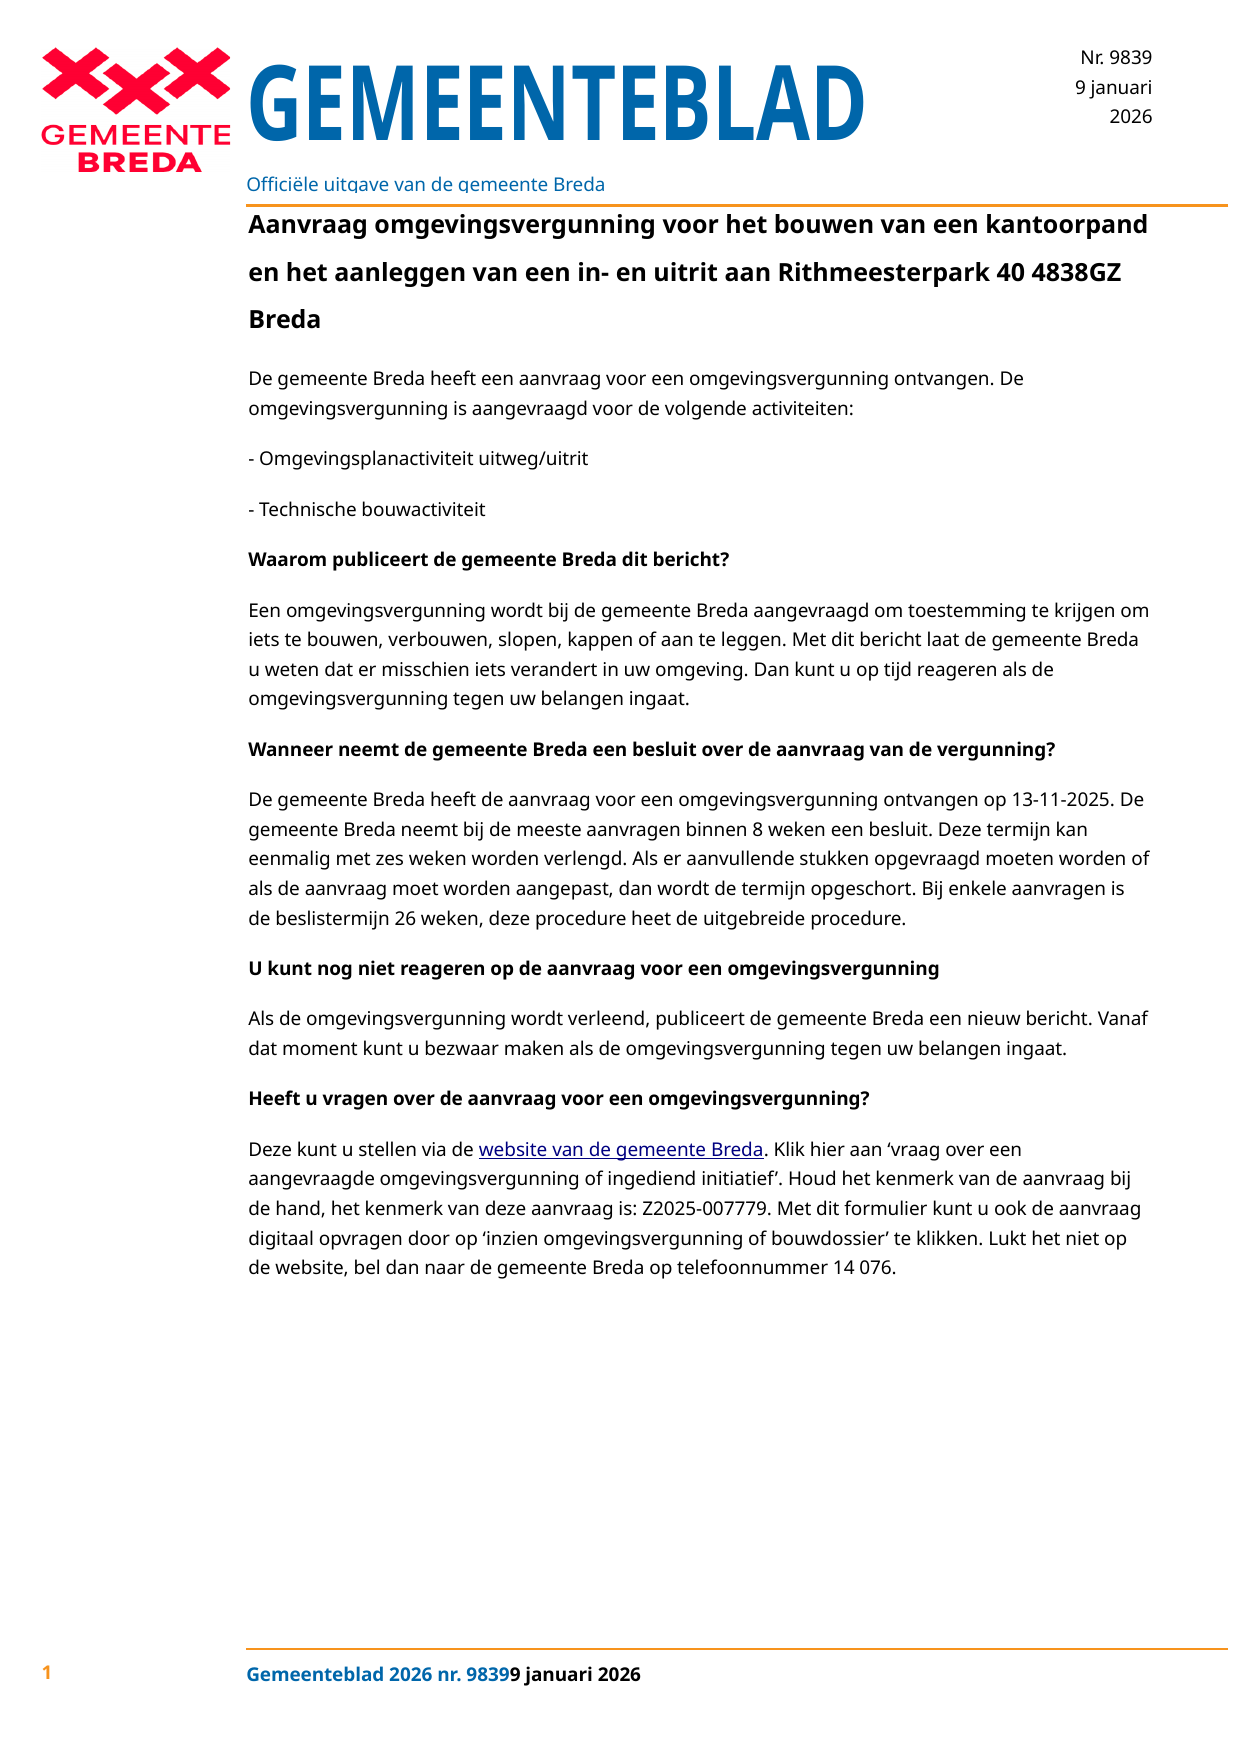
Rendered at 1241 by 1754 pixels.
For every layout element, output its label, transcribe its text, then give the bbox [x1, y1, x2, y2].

picture [41, 47, 231, 172]
text Waarom publiceert de gemeente Breda dit bericht? [248, 546, 1152, 572]
text Wanneer neemt de gemeente Breda een besluit over de aanvraag van de vergunning? [248, 736, 1152, 762]
text De gemeente Breda heeft de aanvraag voor een omgevingsvergunning ontvangen op 13-11-2025. De gemeente Breda neemt bij de meeste aanvragen binnen 8 weken een besluit. Deze termijn kan eenmalig met zes weken worden verlengd. Als er aanvullende stukken opgevraagd moeten worden of als de aanvraag moet worden aangepast, dan wordt de termijn opgeschort. Bij enkele aanvragen is de beslistermijn 26 weken, deze procedure heet de uitgebreide procedure. [248, 786, 1152, 930]
text Heeft u vragen over de aanvraag voor een omgevingsvergunning? [248, 1086, 1152, 1111]
text De gemeente Breda heeft een aanvraag voor een omgevingsvergunning ontvangen. De omgevingsvergunning is aangevraagd voor de volgende activiteiten: [248, 366, 1152, 421]
text Deze kunt u stellen via de website van de gemeente Breda. Klik hier aan ‘vraag over een aangevraagde omgevingsvergunning of ingediend initiatief’. Houd het kenmerk van de aanvraag bij de hand, het kenmerk van deze aanvraag is: Z2025-007779. Met dit formulier kunt u ook de aanvraag digitaal opvragen door op ‘inzien omgevingsvergunning of bouwdossier’ te klikken. Lukt het niet op de website, bel dan naar de gemeente Breda op telefoonnummer 14 076. [248, 1136, 1152, 1280]
text - Omgevingsplanactiviteit uitweg/uitrit [248, 446, 1152, 471]
text Als de omgevingsvergunning wordt verleend, publiceert de gemeente Breda een nieuw bericht. Vanaf dat moment kunt u bezwaar maken als de omgevingsvergunning tegen uw belangen ingaat. [248, 1006, 1152, 1061]
text - Technische bouwactiviteit [248, 496, 1152, 522]
text Aanvraag omgevingsvergunning voor het bouwen van een kantoorpand en het aanleggen van een in- en uitrit aan Rithmeesterpark 40 4838GZ Breda [248, 207, 1152, 336]
text U kunt nog niet reageren op de aanvraag voor een omgevingsvergunning [248, 955, 1152, 981]
text Een omgevingsvergunning wordt bij de gemeente Breda aangevraagd om toestemming te krijgen om iets te bouwen, verbouwen, slopen, kappen of aan te leggen. Met dit bericht laat de gemeente Breda u weten dat er misschien iets verandert in uw omgeving. Dan kunt u op tijd reageren als de omgevingsvergunning tegen uw belangen ingaat. [248, 597, 1152, 711]
